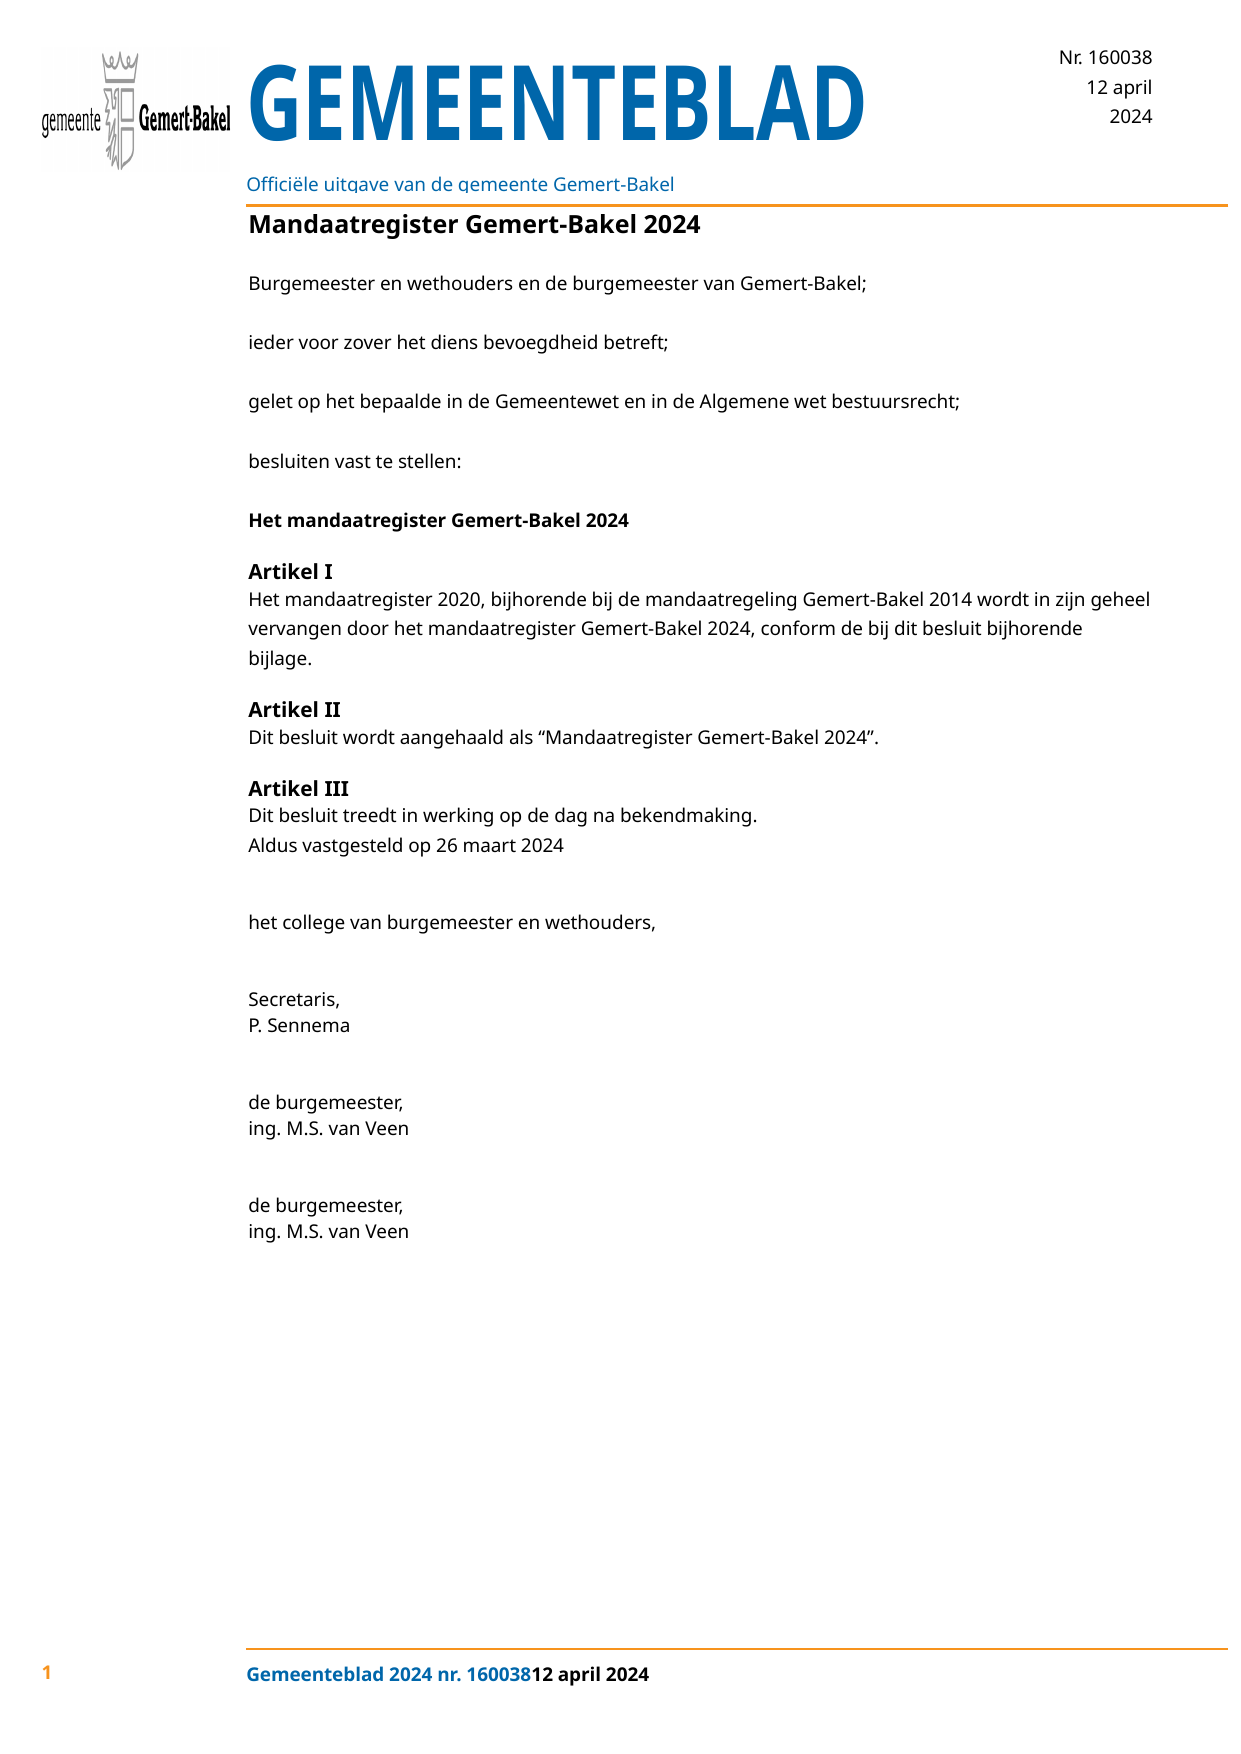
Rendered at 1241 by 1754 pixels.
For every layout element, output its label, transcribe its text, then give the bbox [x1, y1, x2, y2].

text ing. M.S. van Veen [248, 1218, 1152, 1244]
text Aldus vastgesteld op 26 maart 2024 [248, 832, 1152, 858]
text Burgemeester en wethouders en de burgemeester van Gemert-Bakel; [248, 270, 1152, 296]
text besluiten vast te stellen: [248, 448, 1152, 473]
text de burgemeester, [248, 1192, 1152, 1218]
text Secretaris, [248, 987, 1152, 1012]
text Dit besluit wordt aangehaald als “Mandaatregister Gemert-Bakel 2024”. [248, 724, 1152, 749]
text Artikel II [248, 695, 1152, 724]
picture [41, 47, 231, 172]
text Dit besluit treedt in werking op de dag na bekendmaking. [248, 803, 1152, 828]
text Mandaatregister Gemert-Bakel 2024 [248, 207, 1152, 241]
text ing. M.S. van Veen [248, 1115, 1152, 1141]
text Artikel I [248, 557, 1152, 586]
text de burgemeester, [248, 1089, 1152, 1115]
text Het mandaatregister 2020, bijhorende bij de mandaatregeling Gemert-Bakel 2014 wordt in zijn geheel vervangen door het mandaatregister Gemert-Bakel 2024, conform de bij dit besluit bijhorende bijlage. [248, 586, 1152, 671]
text Artikel III [248, 774, 1152, 803]
text gelet op het bepaalde in de Gemeentewet en in de Algemene wet bestuursrecht; [248, 389, 1152, 414]
text het college van burgemeester en wethouders, [248, 909, 1152, 935]
text ieder voor zover het diens bevoegdheid betreft; [248, 329, 1152, 355]
text P. Sennema [248, 1012, 1152, 1038]
text Het mandaatregister Gemert-Bakel 2024 [248, 507, 1152, 533]
